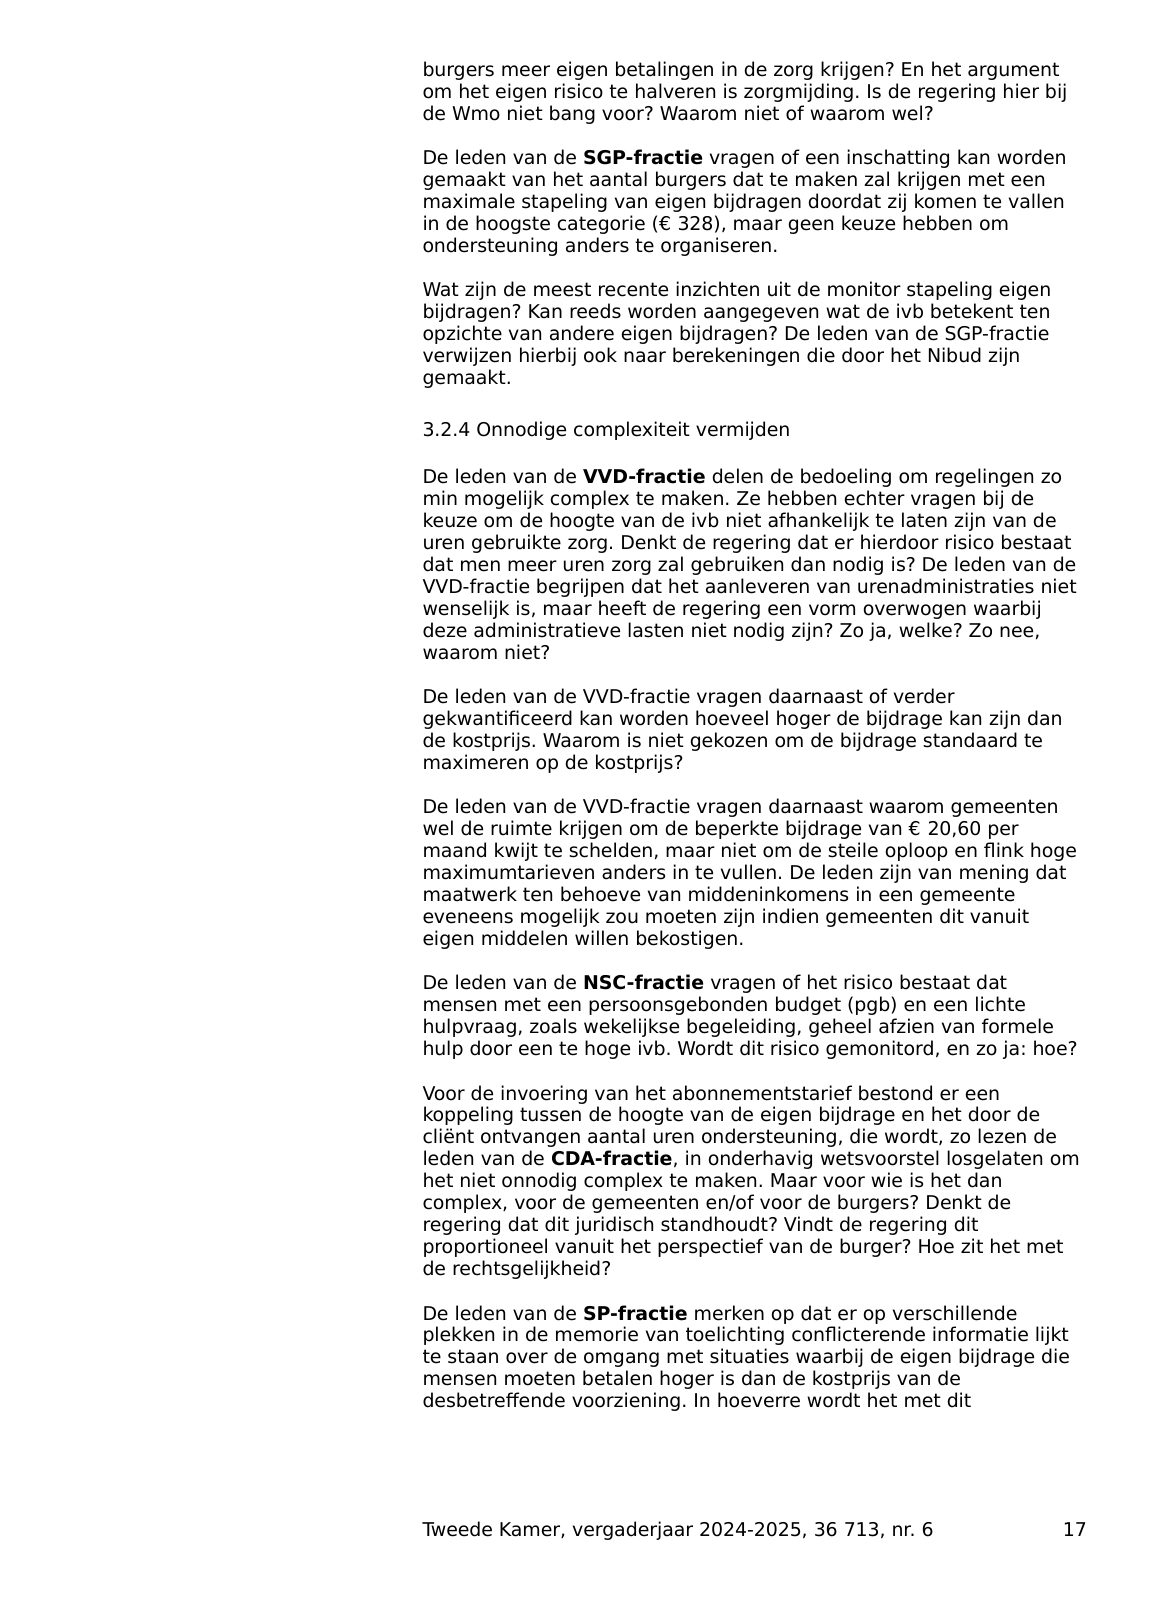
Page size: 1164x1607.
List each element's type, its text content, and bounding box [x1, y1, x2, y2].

text burgers meer eigen betalingen in de zorg krijgen? En het argument om het eigen risico te halveren is zorgmijding. Is de regering hier bij de Wmo niet bang voor? Waarom niet of waarom wel? [422, 59, 1087, 125]
text De leden van de SP-fractie merken op dat er op verschillende plekken in de memorie van toelichting conflicterende informatie lijkt te staan over de omgang met situaties waarbij de eigen bijdrage die mensen moeten betalen hoger is dan de kostprijs van de desbetreffende voorziening. In hoeverre wordt het met dit [422, 1302, 1087, 1412]
text De leden van de VVD-fractie vragen daarnaast waarom gemeenten wel de ruimte krijgen om de beperkte bijdrage van € 20,60 per maand kwijt te schelden, maar niet om de steile oploop en flink hoge maximumtarieven anders in te vullen. De leden zijn van mening dat maatwerk ten behoeve van middeninkomens in een gemeente eveneens mogelijk zou moeten zijn indien gemeenten dit vanuit eigen middelen willen bekostigen. [422, 796, 1087, 950]
subtitle 3.2.4 Onnodige complexiteit vermijden [422, 419, 1087, 441]
text Wat zijn de meest recente inzichten uit de monitor stapeling eigen bijdragen? Kan reeds worden aangegeven wat de ivb betekent ten opzichte van andere eigen bijdragen? De leden van de SGP-fractie verwijzen hierbij ook naar berekeningen die door het Nibud zijn gemaakt. [422, 279, 1087, 389]
text De leden van de NSC-fractie vragen of het risico bestaat dat mensen met een persoonsgebonden budget (pgb) en een lichte hulpvraag, zoals wekelijkse begeleiding, geheel afzien van formele hulp door een te hoge ivb. Wordt dit risico gemonitord, en zo ja: hoe? [422, 972, 1087, 1060]
text De leden van de VVD-fractie vragen daarnaast of verder gekwantificeerd kan worden hoeveel hoger de bijdrage kan zijn dan de kostprijs. Waarom is niet gekozen om de bijdrage standaard te maximeren op de kostprijs? [422, 686, 1087, 774]
text De leden van de VVD-fractie delen de bedoeling om regelingen zo min mogelijk complex te maken. Ze hebben echter vragen bij de keuze om de hoogte van de ivb niet afhankelijk te laten zijn van de uren gebruikte zorg. Denkt de regering dat er hierdoor risico bestaat dat men meer uren zorg zal gebruiken dan nodig is? De leden van de VVD-fractie begrijpen dat het aanleveren van urenadministraties niet wenselijk is, maar heeft de regering een vorm overwogen waarbij deze administratieve lasten niet nodig zijn? Zo ja, welke? Zo nee, waarom niet? [422, 466, 1087, 664]
text Voor de invoering van het abonnementstarief bestond er een koppeling tussen de hoogte van de eigen bijdrage en het door de cliënt ontvangen aantal uren ondersteuning, die wordt, zo lezen de leden van de CDA-fractie, in onderhavig wetsvoorstel losgelaten om het niet onnodig complex te maken. Maar voor wie is het dan complex, voor de gemeenten en/of voor de burgers? Denkt de regering dat dit juridisch standhoudt? Vindt de regering dit proportioneel vanuit het perspectief van de burger? Hoe zit het met de rechtsgelijkheid? [422, 1082, 1087, 1280]
text De leden van de SGP-fractie vragen of een inschatting kan worden gemaakt van het aantal burgers dat te maken zal krijgen met een maximale stapeling van eigen bijdragen doordat zij komen te vallen in de hoogste categorie (€ 328), maar geen keuze hebben om ondersteuning anders te organiseren. [422, 147, 1087, 257]
